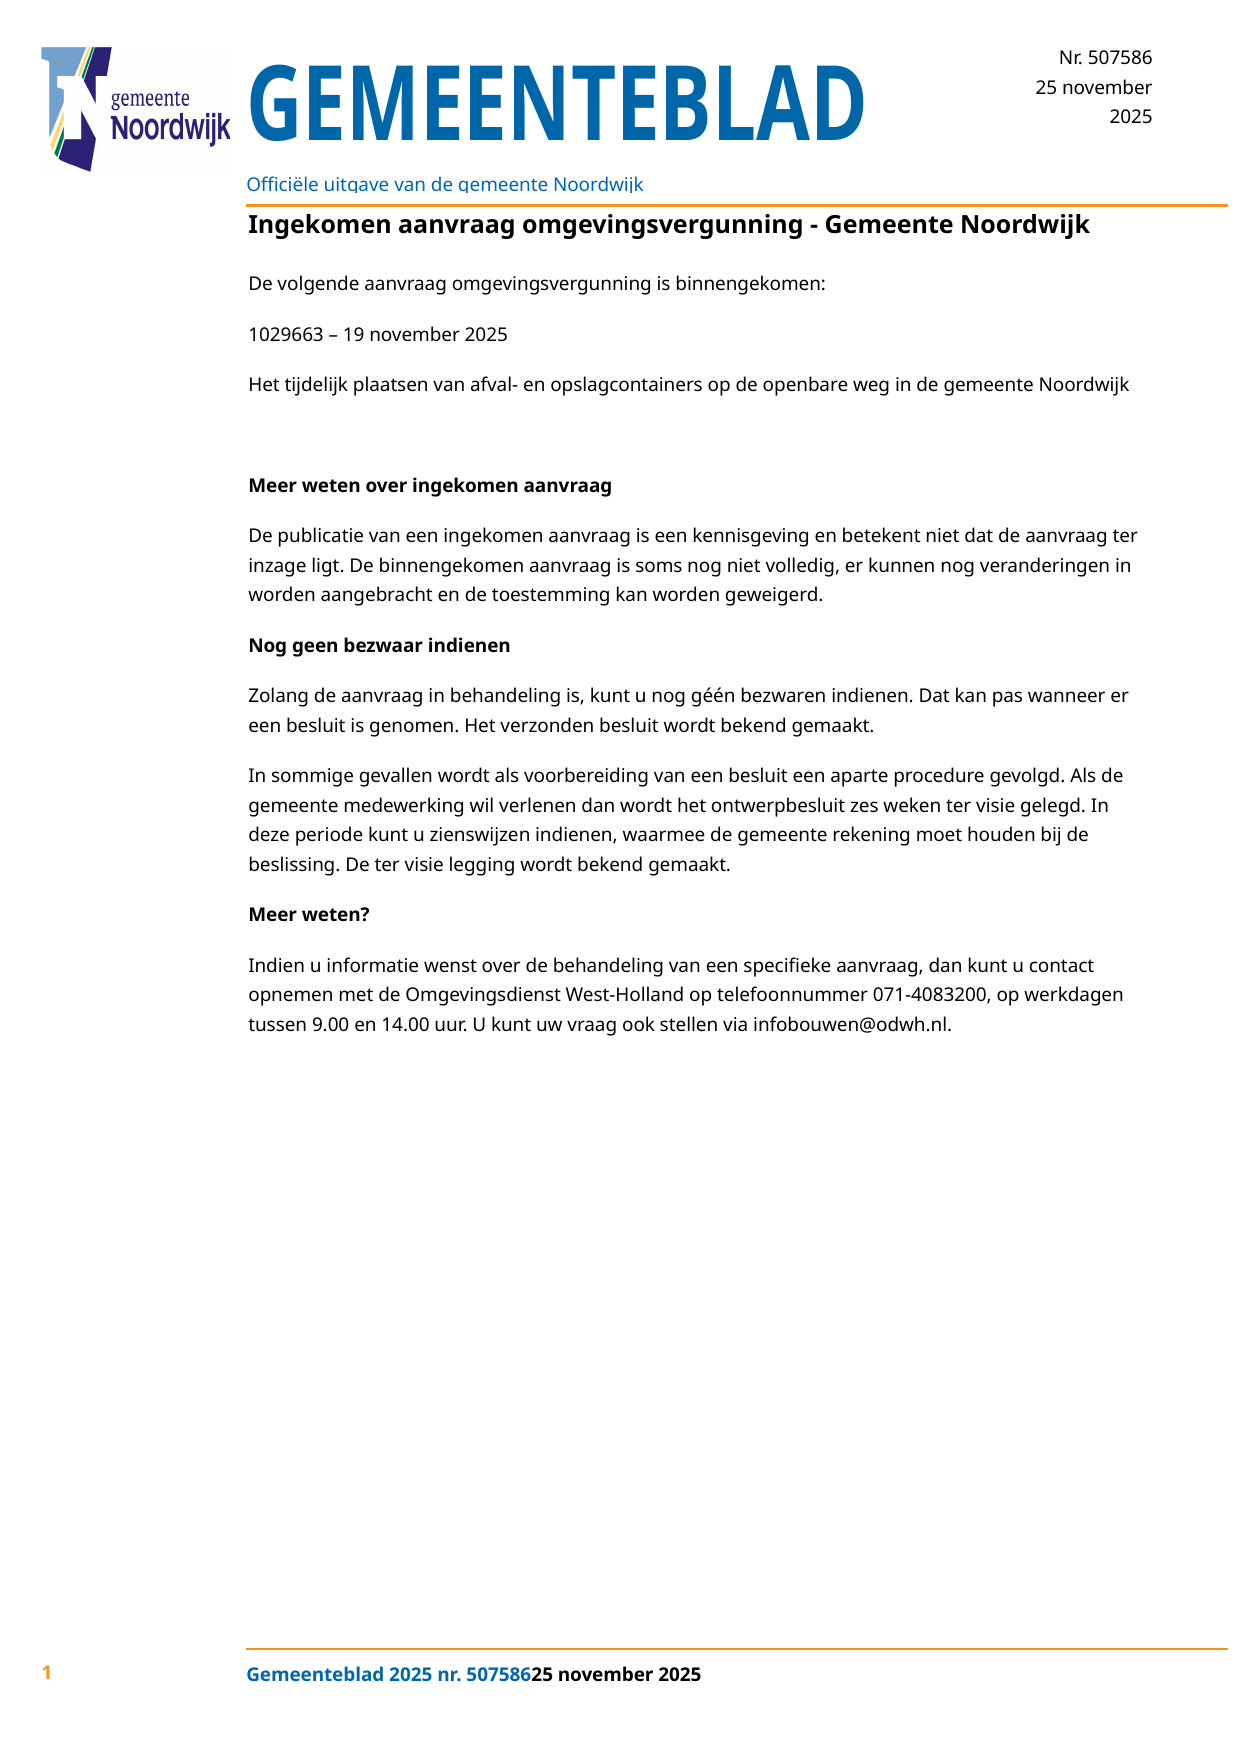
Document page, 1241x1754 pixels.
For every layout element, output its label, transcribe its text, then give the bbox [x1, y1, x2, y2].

text Het tijdelijk plaatsen van afval- en opslagcontainers op de openbare weg in de gemeente Noordwijk [248, 371, 1152, 397]
text Zolang de aanvraag in behandeling is, kunt u nog géén bezwaren indienen. Dat kan pas wanneer er een besluit is genomen. Het verzonden besluit wordt bekend gemaakt. [248, 682, 1152, 738]
text Ingekomen aanvraag omgevingsvergunning - Gemeente Noordwijk [248, 207, 1152, 241]
text De volgende aanvraag omgevingsvergunning is binnengekomen: [248, 270, 1152, 296]
text Indien u informatie wenst over de behandeling van een specifieke aanvraag, dan kunt u contact opnemen met de Omgevingsdienst West-Holland op telefoonnummer 071-4083200, op werkdagen tussen 9.00 en 14.00 uur. U kunt uw vraag ook stellen via infobouwen@odwh.nl. [248, 952, 1152, 1037]
text Nog geen bezwaar indienen [248, 632, 1152, 658]
text In sommige gevallen wordt als voorbereiding van een besluit een aparte procedure gevolgd. Als de gemeente medewerking wil verlenen dan wordt het ontwerpbesluit zes weken ter visie gelegd. In deze periode kunt u zienswijzen indienen, waarmee de gemeente rekening moet houden bij de beslissing. De ter visie legging wordt bekend gemaakt. [248, 762, 1152, 877]
text 1029663 – 19 november 2025 [248, 321, 1152, 346]
text De publicatie van een ingekomen aanvraag is een kennisgeving en betekent niet dat de aanvraag ter inzage ligt. De binnengekomen aanvraag is soms nog niet volledig, er kunnen nog veranderingen in worden aangebracht en de toestemming kan worden geweigerd. [248, 522, 1152, 607]
text Meer weten over ingekomen aanvraag [248, 472, 1152, 498]
text Meer weten? [248, 902, 1152, 927]
picture [41, 47, 231, 172]
